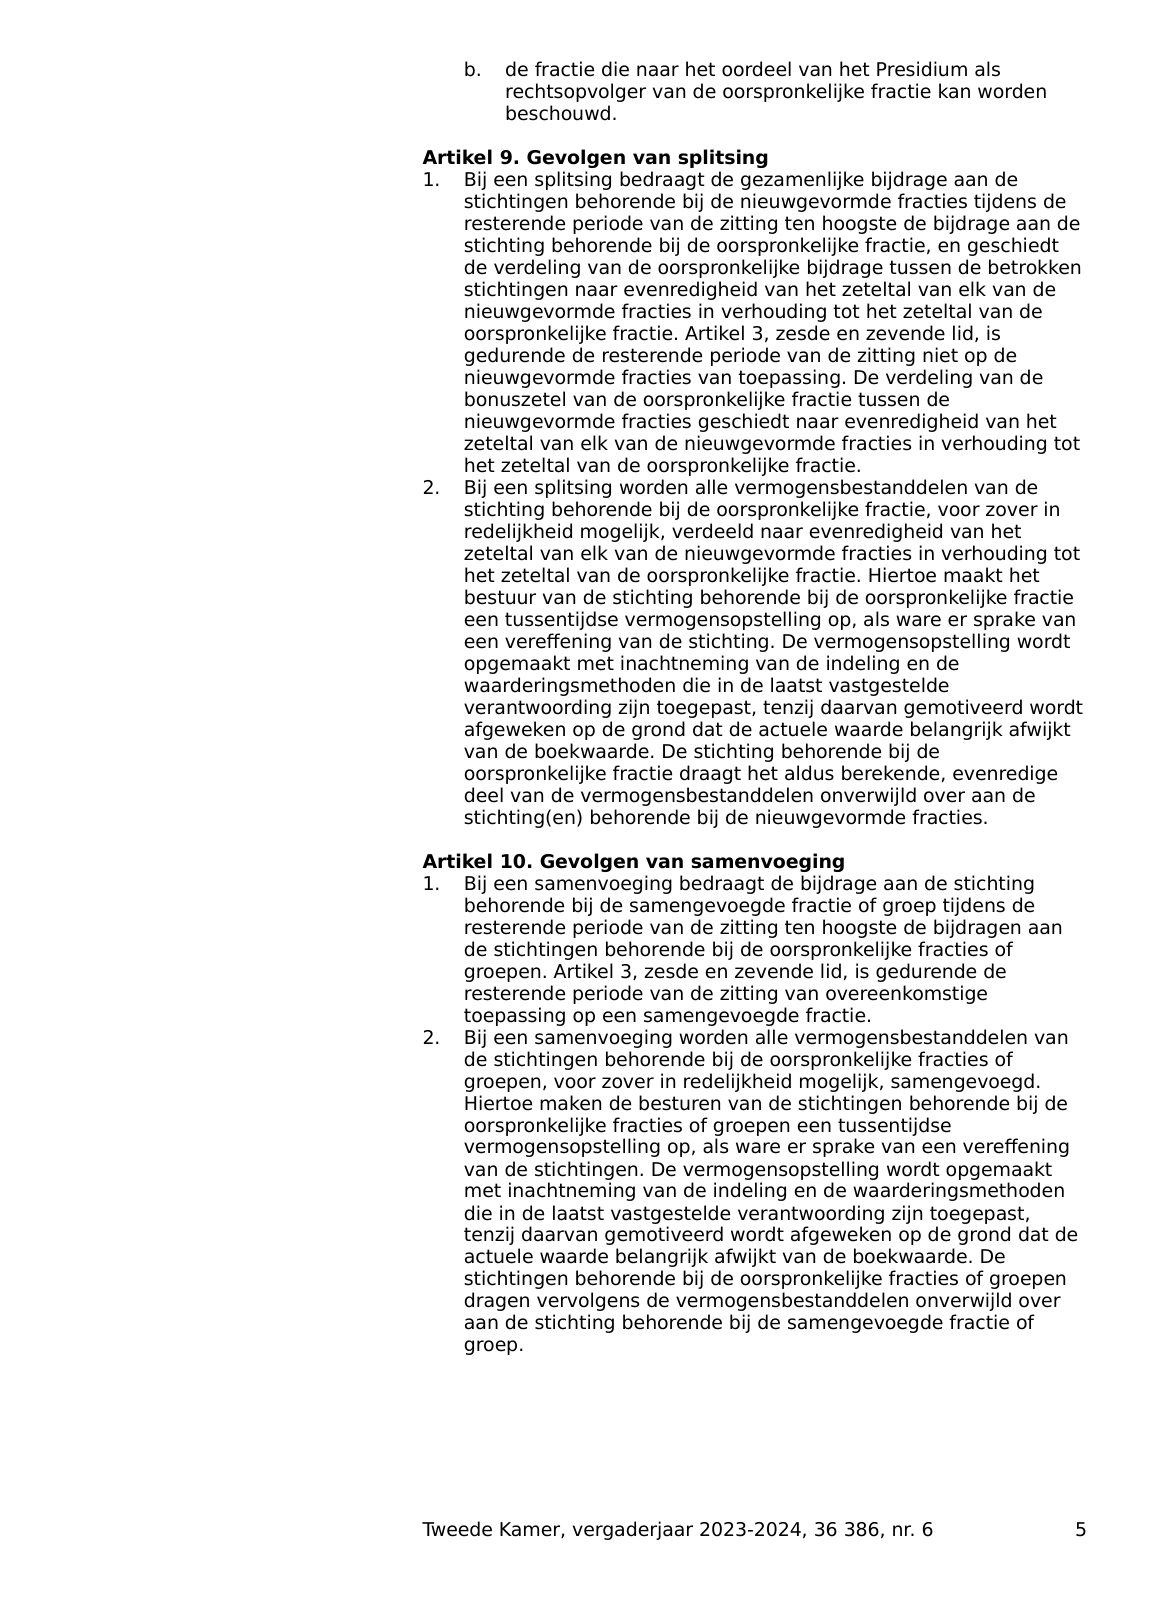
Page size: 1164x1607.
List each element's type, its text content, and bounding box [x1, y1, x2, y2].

text 2. Bij een samenvoeging worden alle vermogensbestanddelen van de stichtingen behorende bij de oorspronkelijke fracties of groepen, voor zover in redelijkheid mogelijk, samengevoegd. Hiertoe maken de besturen van de stichtingen behorende bij de oorspronkelijke fracties of groepen een tussentijdse vermogensopstelling op, als ware er sprake van een vereffening van de stichtingen. De vermogensopstelling wordt opgemaakt met inachtneming van de indeling en de waarderingsmethoden die in de laatst vastgestelde verantwoording zijn toegepast, tenzij daarvan gemotiveerd wordt afgeweken op de grond dat de actuele waarde belangrijk afwijkt van de boekwaarde. De stichtingen behorende bij de oorspronkelijke fracties of groepen dragen vervolgens de vermogensbestanddelen onverwijld over aan de stichting behorende bij de samengevoegde fractie of groep. [422, 1027, 1087, 1356]
text 2. Bij een splitsing worden alle vermogensbestanddelen van de stichting behorende bij de oorspronkelijke fractie, voor zover in redelijkheid mogelijk, verdeeld naar evenredigheid van het zeteltal van elk van de nieuwgevormde fracties in verhouding tot het zeteltal van de oorspronkelijke fractie. Hiertoe maakt het bestuur van de stichting behorende bij de oorspronkelijke fractie een tussentijdse vermogensopstelling op, als ware er sprake van een vereffening van de stichting. De vermogensopstelling wordt opgemaakt met inachtneming van de indeling en de waarderingsmethoden die in de laatst vastgestelde verantwoording zijn toegepast, tenzij daarvan gemotiveerd wordt afgeweken op de grond dat de actuele waarde belangrijk afwijkt van de boekwaarde. De stichting behorende bij de oorspronkelijke fractie draagt het aldus berekende, evenredige deel van de vermogensbestanddelen onverwijld over aan de stichting(en) behorende bij de nieuwgevormde fracties. [422, 477, 1087, 828]
text 1. Bij een splitsing bedraagt de gezamenlijke bijdrage aan de stichtingen behorende bij de nieuwgevormde fracties tijdens de resterende periode van de zitting ten hoogste de bijdrage aan de stichting behorende bij de oorspronkelijke fractie, en geschiedt de verdeling van de oorspronkelijke bijdrage tussen de betrokken stichtingen naar evenredigheid van het zeteltal van elk van de nieuwgevormde fracties in verhouding tot het zeteltal van de oorspronkelijke fractie. Artikel 3, zesde en zevende lid, is gedurende de resterende periode van de zitting niet op de nieuwgevormde fracties van toepassing. De verdeling van de bonuszetel van de oorspronkelijke fractie tussen de nieuwgevormde fracties geschiedt naar evenredigheid van het zeteltal van elk van de nieuwgevormde fracties in verhouding tot het zeteltal van de oorspronkelijke fractie. [422, 169, 1087, 477]
text 1. Bij een samenvoeging bedraagt de bijdrage aan de stichting behorende bij de samengevoegde fractie of groep tijdens de resterende periode van de zitting ten hoogste de bijdragen aan de stichtingen behorende bij de oorspronkelijke fracties of groepen. Artikel 3, zesde en zevende lid, is gedurende de resterende periode van de zitting van overeenkomstige toepassing op een samengevoegde fractie. [422, 873, 1087, 1027]
subtitle Artikel 10. Gevolgen van samenvoeging [422, 851, 1087, 873]
subtitle Artikel 9. Gevolgen van splitsing [422, 147, 1087, 169]
text b. de fractie die naar het oordeel van het Presidium als rechtsopvolger van de oorspronkelijke fractie kan worden beschouwd. [464, 59, 1087, 125]
